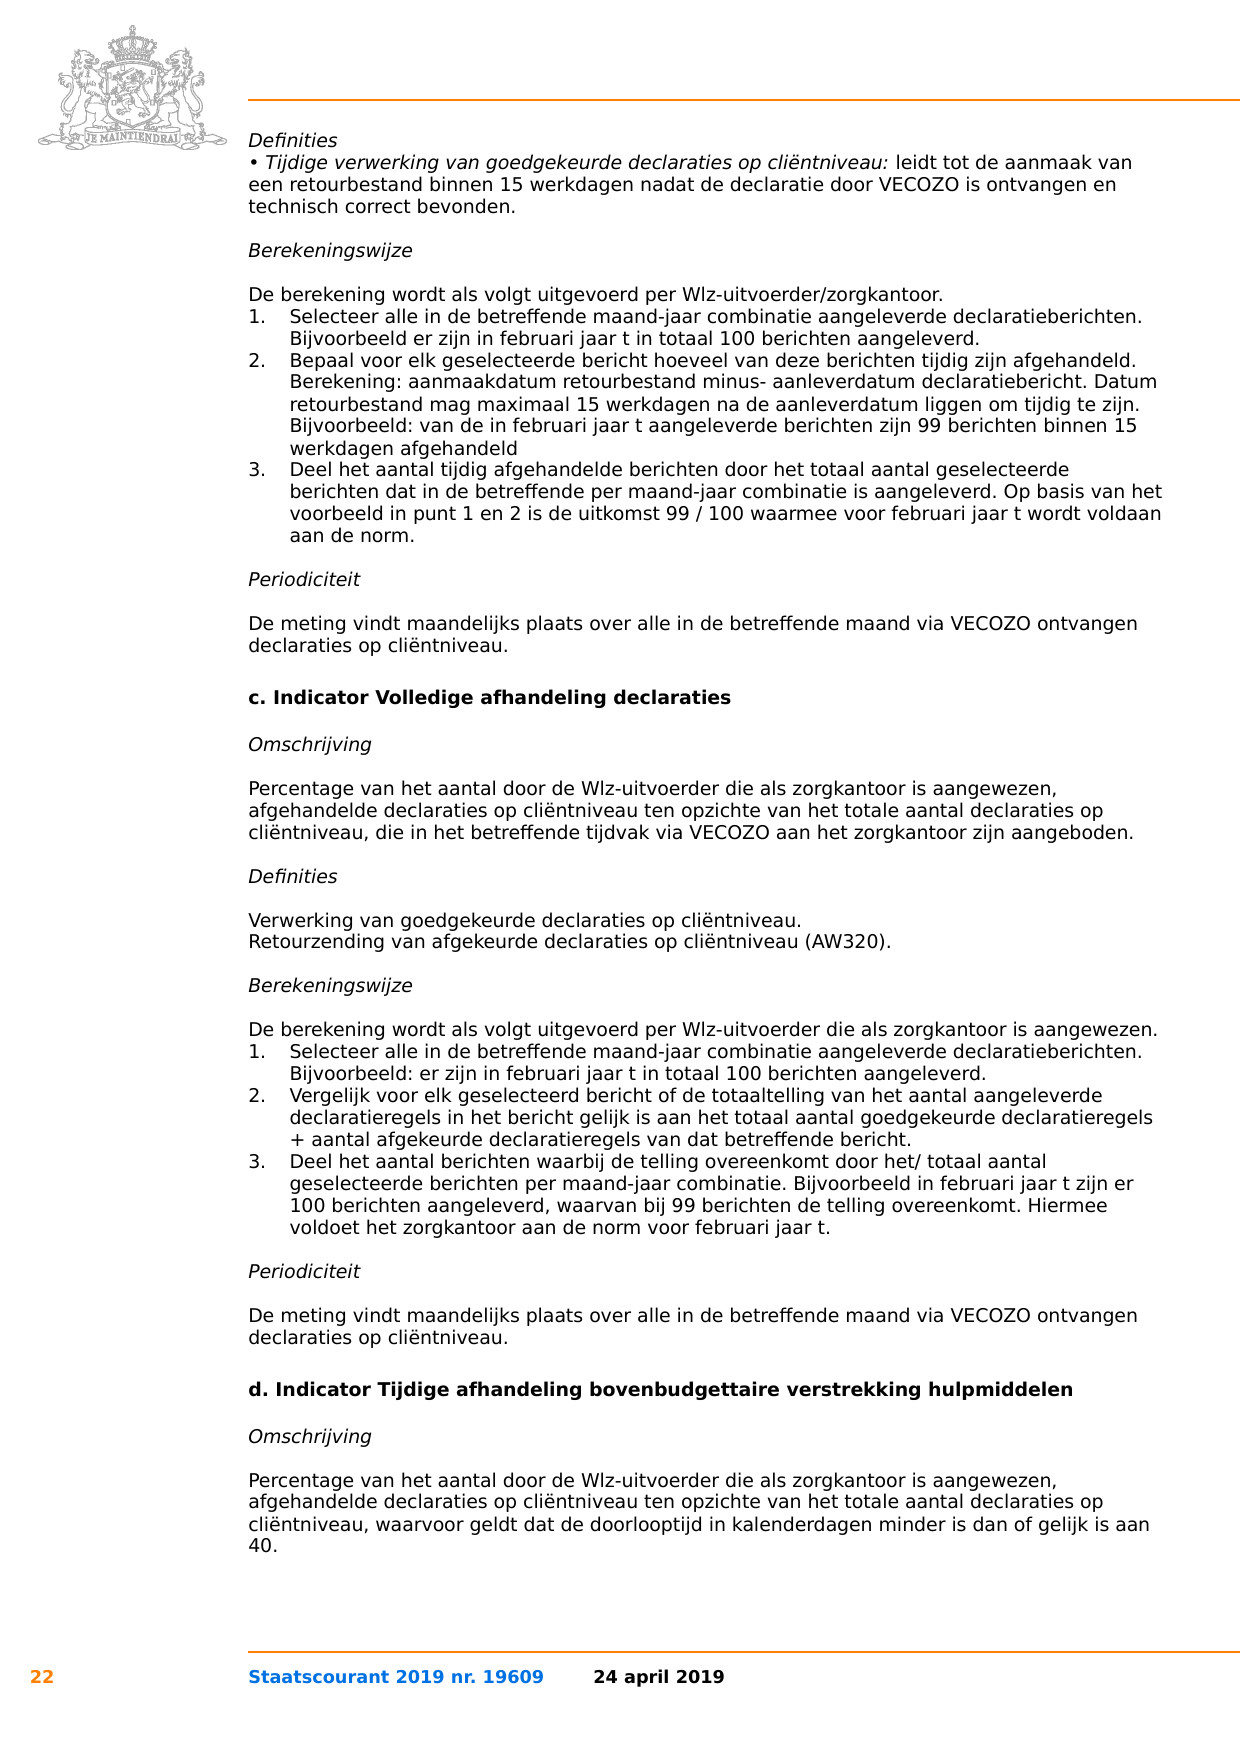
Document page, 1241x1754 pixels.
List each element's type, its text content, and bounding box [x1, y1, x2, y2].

text De meting vindt maandelijks plaats over alle in de betreffende maand via VECOZO ontvangen declaraties op cliëntniveau. [248, 1305, 1163, 1349]
subtitle d. Indicator Tijdige afhandeling bovenbudgettaire verstrekking hulpmiddelen [248, 1379, 1163, 1401]
subtitle c. Indicator Volledige afhandeling declaraties [248, 687, 1163, 709]
text 3. Deel het aantal berichten waarbij de telling overeenkomt door het/ totaal aantal geselecteerde berichten per maand-jaar combinatie. Bijvoorbeeld in februari jaar t zijn er 100 berichten aangeleverd, waarvan bij 99 berichten de telling overeenkomt. Hiermee voldoet het zorgkantoor aan de norm voor februari jaar t. [248, 1151, 1163, 1239]
text 2. Bepaal voor elk geselecteerde bericht hoeveel van deze berichten tijdig zijn afgehandeld. Berekening: aanmaakdatum retourbestand minus- aanleverdatum declaratiebericht. Datum retourbestand mag maximaal 15 werkdagen na de aanleverdatum liggen om tijdig te zijn. Bijvoorbeeld: van de in februari jaar t aangeleverde berichten zijn 99 berichten binnen 15 werkdagen afgehandeld [248, 349, 1163, 459]
subtitle Berekeningswijze [248, 240, 1163, 262]
subtitle Berekeningswijze [248, 975, 1163, 997]
subtitle Omschrijving [248, 1426, 1163, 1448]
text De berekening wordt als volgt uitgevoerd per Wlz-uitvoerder/zorgkantoor. [248, 283, 1163, 306]
text Percentage van het aantal door de Wlz-uitvoerder die als zorgkantoor is aangewezen, afgehandelde declaraties op cliëntniveau ten opzichte van het totale aantal declaraties op cliëntniveau, waarvoor geldt dat de doorlooptijd in kalenderdagen minder is dan of gelijk is aan 40. [248, 1469, 1163, 1557]
text Verwerking van goedgekeurde declaraties op cliëntniveau. [248, 909, 1163, 931]
text Retourzending van afgekeurde declaraties op cliëntniveau (AW320). [248, 931, 1163, 953]
picture [38, 25, 227, 150]
subtitle Definities [248, 130, 1163, 152]
text 3. Deel het aantal tijdig afgehandelde berichten door het totaal aantal geselecteerde berichten dat in de betreffende per maand-jaar combinatie is aangeleverd. Op basis van het voorbeeld in punt 1 en 2 is de uitkomst 99 / 100 waarmee voor februari jaar t wordt voldaan aan de norm. [248, 459, 1163, 547]
text • Tijdige verwerking van goedgekeurde declaraties op cliëntniveau: leidt tot de aanmaak van een retourbestand binnen 15 werkdagen nadat de declaratie door VECOZO is ontvangen en technisch correct bevonden. [248, 152, 1163, 218]
text 1. Selecteer alle in de betreffende maand-jaar combinatie aangeleverde declaratieberichten. Bijvoorbeeld er zijn in februari jaar t in totaal 100 berichten aangeleverd. [248, 306, 1163, 349]
subtitle Definities [248, 866, 1163, 888]
text 1. Selecteer alle in de betreffende maand-jaar combinatie aangeleverde declaratieberichten. Bijvoorbeeld: er zijn in februari jaar t in totaal 100 berichten aangeleverd. [248, 1041, 1163, 1085]
subtitle Omschrijving [248, 734, 1163, 756]
text De berekening wordt als volgt uitgevoerd per Wlz-uitvoerder die als zorgkantoor is aangewezen. [248, 1019, 1163, 1041]
subtitle Periodiciteit [248, 569, 1163, 591]
subtitle Periodiciteit [248, 1261, 1163, 1283]
text 2. Vergelijk voor elk geselecteerd bericht of de totaaltelling van het aantal aangeleverde declaratieregels in het bericht gelijk is aan het totaal aantal goedgekeurde declaratieregels + aantal afgekeurde declaratieregels van dat betreffende bericht. [248, 1085, 1163, 1151]
text De meting vindt maandelijks plaats over alle in de betreffende maand via VECOZO ontvangen declaraties op cliëntniveau. [248, 613, 1163, 657]
text Percentage van het aantal door de Wlz-uitvoerder die als zorgkantoor is aangewezen, afgehandelde declaraties op cliëntniveau ten opzichte van het totale aantal declaraties op cliëntniveau, die in het betreffende tijdvak via VECOZO aan het zorgkantoor zijn aangeboden. [248, 778, 1163, 844]
